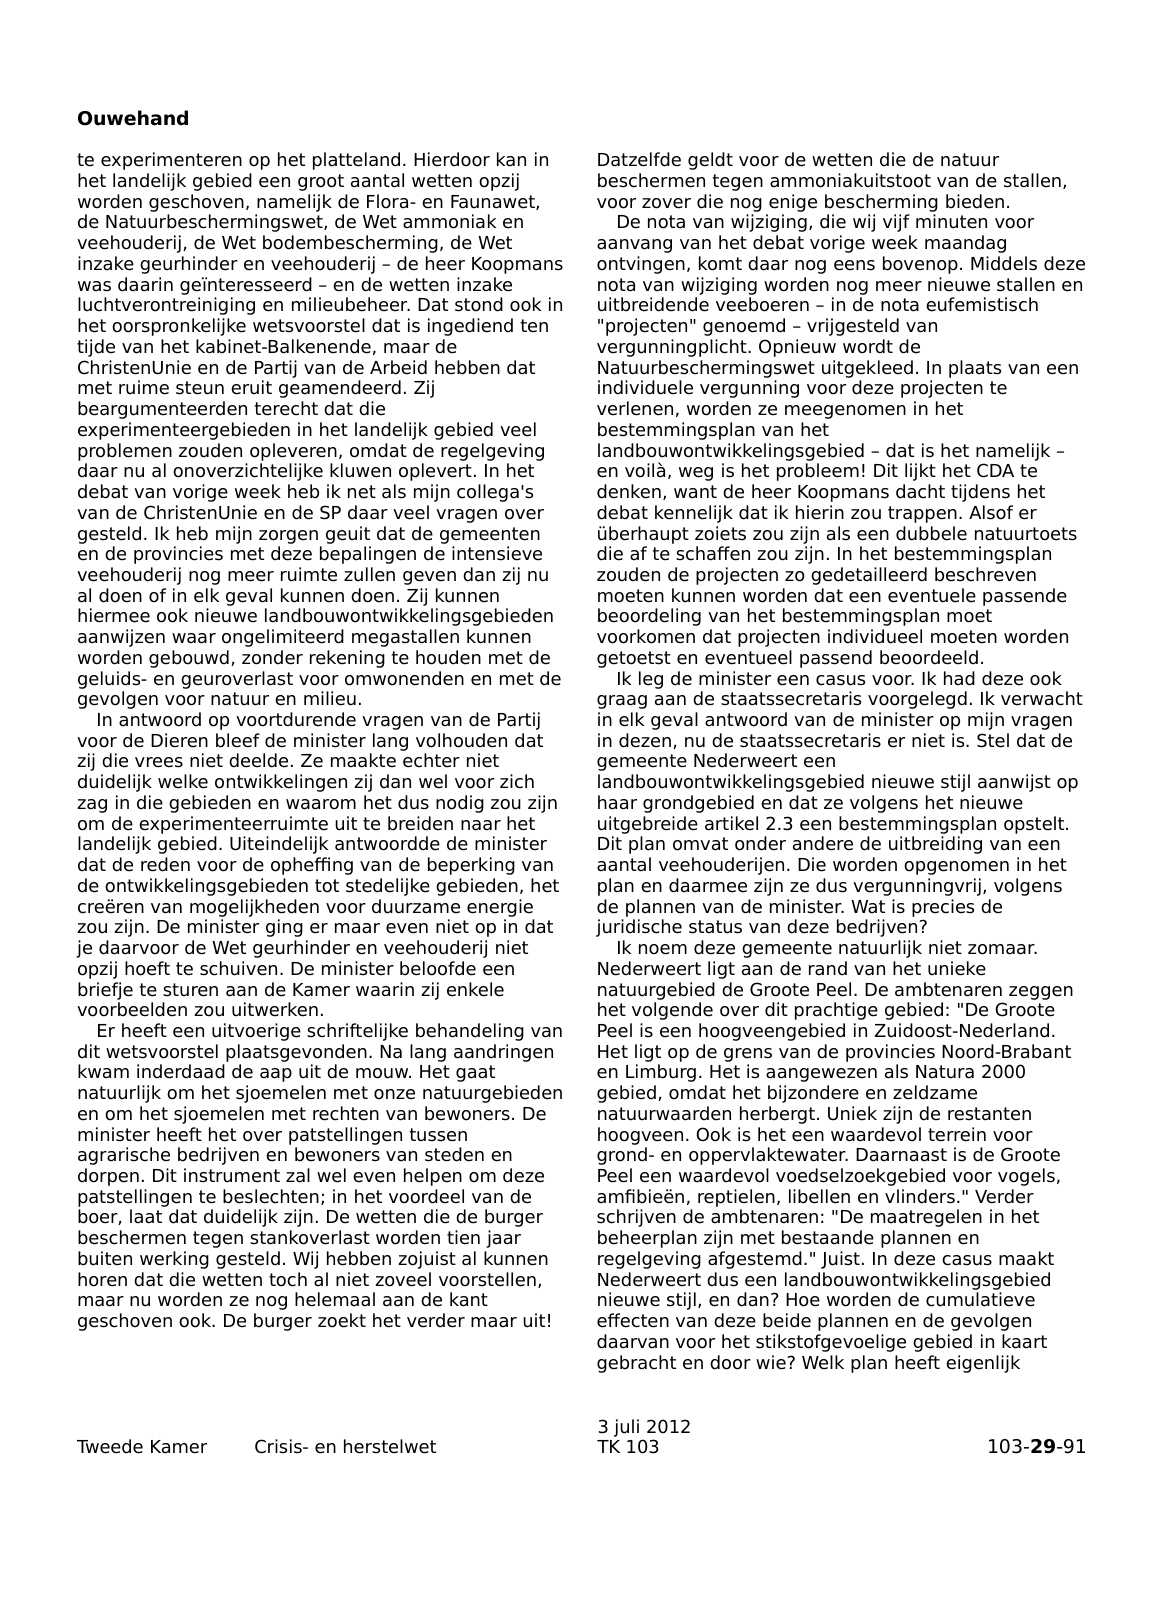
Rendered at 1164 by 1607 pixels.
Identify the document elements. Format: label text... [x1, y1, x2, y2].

text te experimenteren op het platteland. Hierdoor kan in het landelijk gebied een groot aantal wetten opzij worden geschoven, namelijk de Flora- en Faunawet, de Natuurbeschermingswet, de Wet ammoniak en veehouderij, de Wet bodembescherming, de Wet inzake geurhinder en veehouderij – de heer Koopmans was daarin geïnteresseerd – en de wetten inzake luchtverontreiniging en milieubeheer. Dat stond ook in het oorspronkelijke wetsvoorstel dat is ingediend ten tijde van het kabinet-Balkenende, maar de ChristenUnie en de Partij van de Arbeid hebben dat met ruime steun eruit geamendeerd. Zij beargumenteerden terecht dat die experimenteergebieden in het landelijk gebied veel problemen zouden opleveren, omdat de regelgeving daar nu al onoverzichtelijke kluwen oplevert. In het debat van vorige week heb ik net als mijn collega's van de ChristenUnie en de SP daar veel vragen over gesteld. Ik heb mijn zorgen geuit dat de gemeenten en de provincies met deze bepalingen de intensieve veehouderij nog meer ruimte zullen geven dan zij nu al doen of in elk geval kunnen doen. Zij kunnen hiermee ook nieuwe landbouwontwikkelingsgebieden aanwijzen waar ongelimiteerd megastallen kunnen worden gebouwd, zonder rekening te houden met de geluids- en geuroverlast voor omwonenden en met de gevolgen voor natuur en milieu. [77, 150, 567, 710]
text In antwoord op voortdurende vragen van de Partij voor de Dieren bleef de minister lang volhouden dat zij die vrees niet deelde. Ze maakte echter niet duidelijk welke ontwikkelingen zij dan wel voor zich zag in die gebieden en waarom het dus nodig zou zijn om de experimenteerruimte uit te breiden naar het landelijk gebied. Uiteindelijk antwoordde de minister dat de reden voor de opheffing van de beperking van de ontwikkelingsgebieden tot stedelijke gebieden, het creëren van mogelijkheden voor duurzame energie zou zijn. De minister ging er maar even niet op in dat je daarvoor de Wet geurhinder en veehouderij niet opzij hoeft te schuiven. De minister beloofde een briefje te sturen aan de Kamer waarin zij enkele voorbeelden zou uitwerken. [77, 710, 567, 1021]
text Datzelfde geldt voor de wetten die de natuur beschermen tegen ammoniakuitstoot van de stallen, voor zover die nog enige bescherming bieden. [596, 150, 1087, 212]
text De nota van wijziging, die wij vijf minuten voor aanvang van het debat vorige week maandag ontvingen, komt daar nog eens bovenop. Middels deze nota van wijziging worden nog meer nieuwe stallen en uitbreidende veeboeren – in de nota eufemistisch "projecten" genoemd – vrijgesteld van vergunningplicht. Opnieuw wordt de Natuurbeschermingswet uitgekleed. In plaats van een individuele vergunning voor deze projecten te verlenen, worden ze meegenomen in het bestemmingsplan van het landbouwontwikkelingsgebied – dat is het namelijk – en voilà, weg is het probleem! Dit lijkt het CDA te denken, want de heer Koopmans dacht tijdens het debat kennelijk dat ik hierin zou trappen. Alsof er überhaupt zoiets zou zijn als een dubbele natuurtoets die af te schaffen zou zijn. In het bestemmingsplan zouden de projecten zo gedetailleerd beschreven moeten kunnen worden dat een eventuele passende beoordeling van het bestemmingsplan moet voorkomen dat projecten individueel moeten worden getoetst en eventueel passend beoordeeld. [596, 212, 1087, 668]
text Er heeft een uitvoerige schriftelijke behandeling van dit wetsvoorstel plaatsgevonden. Na lang aandringen kwam inderdaad de aap uit de mouw. Het gaat natuurlijk om het sjoemelen met onze natuurgebieden en om het sjoemelen met rechten van bewoners. De minister heeft het over patstellingen tussen agrarische bedrijven en bewoners van steden en dorpen. Dit instrument zal wel even helpen om deze patstellingen te beslechten; in het voordeel van de boer, laat dat duidelijk zijn. De wetten die de burger beschermen tegen stankoverlast worden tien jaar buiten werking gesteld. Wij hebben zojuist al kunnen horen dat die wetten toch al niet zoveel voorstellen, maar nu worden ze nog helemaal aan de kant geschoven ook. De burger zoekt het verder maar uit! [77, 1021, 567, 1332]
text Ik noem deze gemeente natuurlijk niet zomaar. Nederweert ligt aan de rand van het unieke natuurgebied de Groote Peel. De ambtenaren zeggen het volgende over dit prachtige gebied: "De Groote Peel is een hoogveengebied in Zuidoost-Nederland. Het ligt op de grens van de provincies Noord-Brabant en Limburg. Het is aangewezen als Natura 2000 gebied, omdat het bijzondere en zeldzame natuurwaarden herbergt. Uniek zijn de restanten hoogveen. Ook is het een waardevol terrein voor grond- en oppervlaktewater. Daarnaast is de Groote Peel een waardevol voedselzoekgebied voor vogels, amfibieën, reptielen, libellen en vlinders." Verder schrijven de ambtenaren: "De maatregelen in het beheerplan zijn met bestaande plannen en regelgeving afgestemd." Juist. In deze casus maakt Nederweert dus een landbouwontwikkelingsgebied nieuwe stijl, en dan? Hoe worden de cumulatieve effecten van deze beide plannen en de gevolgen daarvan voor het stikstofgevoelige gebied in kaart gebracht en door wie? Welk plan heeft eigenlijk [596, 938, 1087, 1373]
text Ik leg de minister een casus voor. Ik had deze ook graag aan de staatssecretaris voorgelegd. Ik verwacht in elk geval antwoord van de minister op mijn vragen in dezen, nu de staatssecretaris er niet is. Stel dat de gemeente Nederweert een landbouwontwikkelingsgebied nieuwe stijl aanwijst op haar grondgebied en dat ze volgens het nieuwe uitgebreide artikel 2.3 een bestemmingsplan opstelt. Dit plan omvat onder andere de uitbreiding van een aantal veehouderijen. Die worden opgenomen in het plan en daarmee zijn ze dus vergunningvrij, volgens de plannen van de minister. Wat is precies de juridische status van deze bedrijven? [596, 668, 1087, 938]
